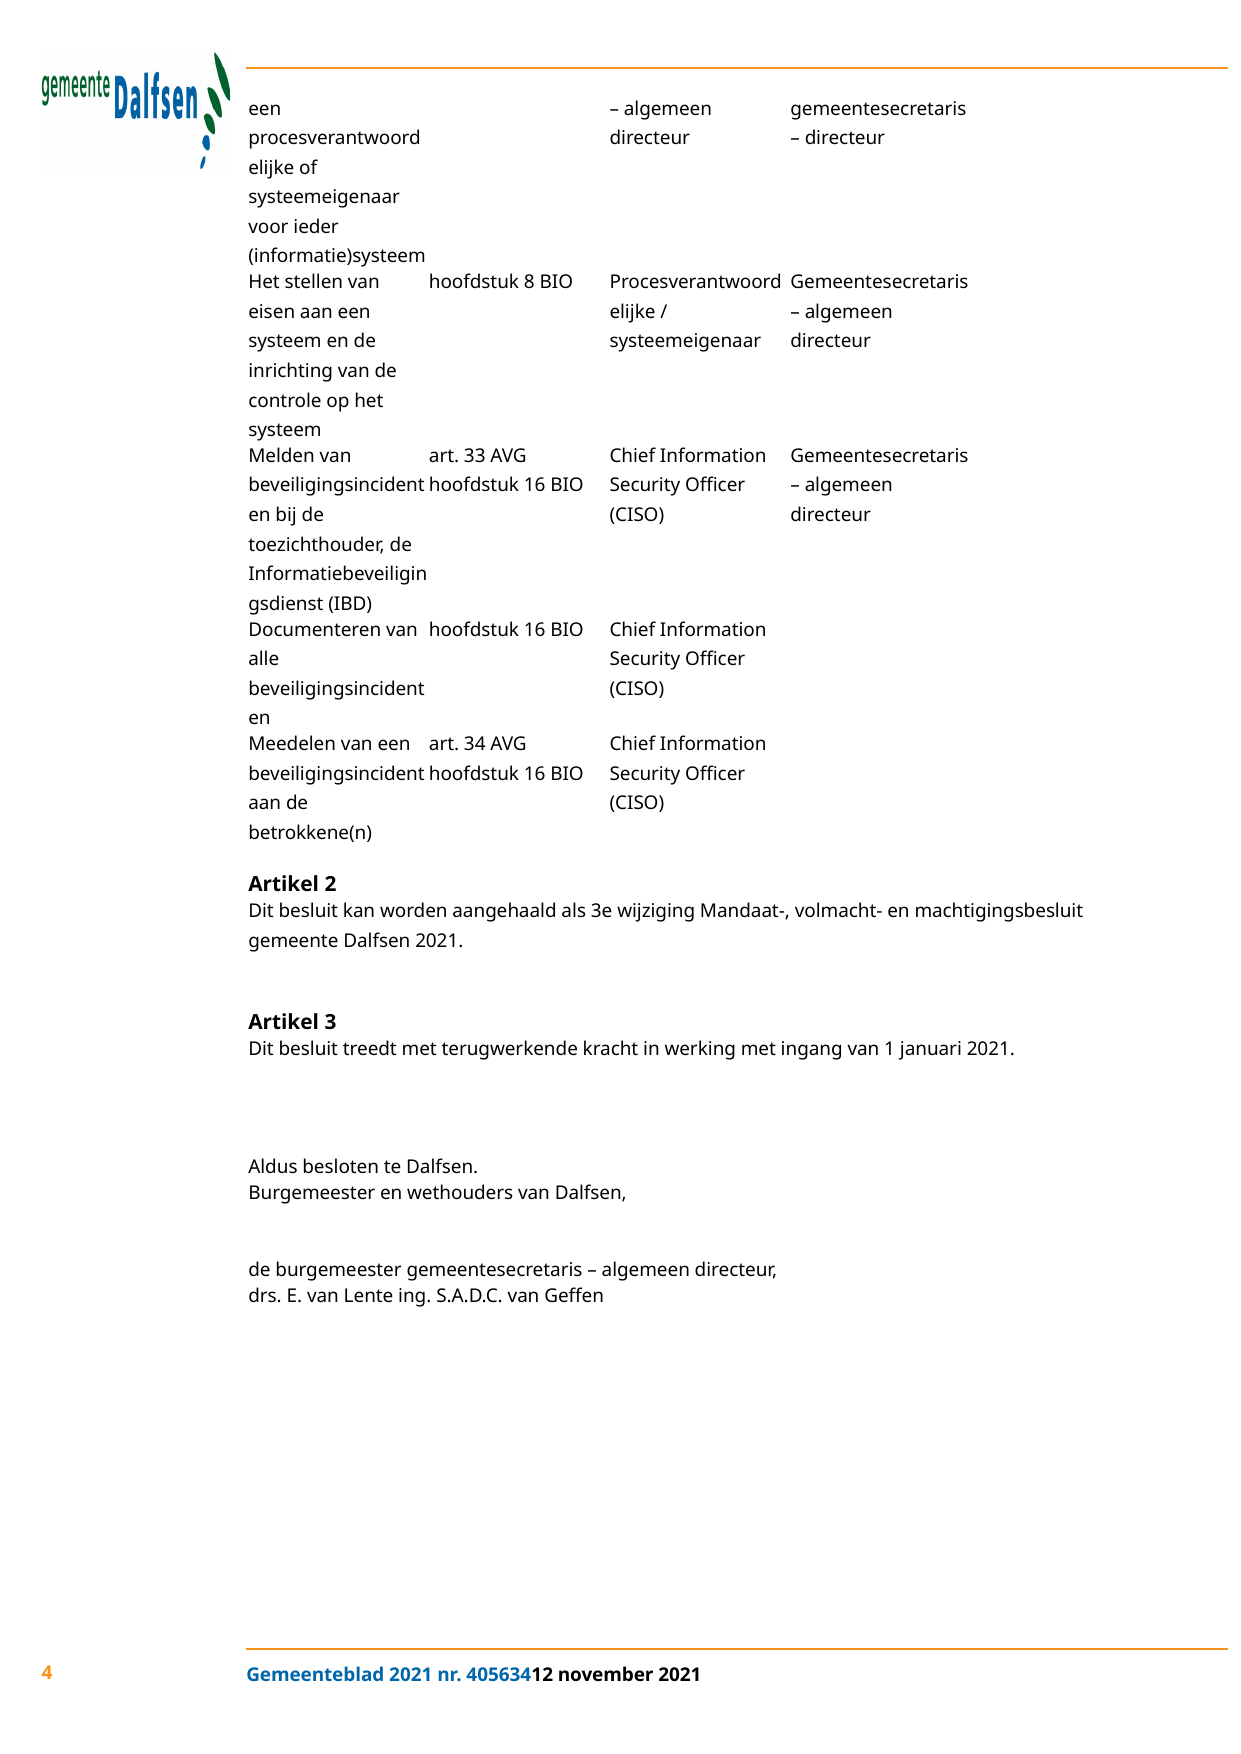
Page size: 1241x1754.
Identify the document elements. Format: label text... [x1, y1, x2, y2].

text Dit besluit treedt met terugwerkende kracht in werking met ingang van 1 januari 2021. [248, 1035, 1152, 1061]
text Burgemeester en wethouders van Dalfsen, [248, 1179, 1152, 1205]
picture [41, 47, 231, 172]
table_cell hoofdstuk 8 BIO [429, 269, 609, 442]
table_cell Procesverantwoordelijke / systeemeigenaar [609, 269, 790, 442]
table_cell – algemeen directeur [609, 95, 790, 268]
table_cell een procesverantwoordelijke of systeemeigenaar voor ieder (informatie)systeem [248, 95, 429, 268]
text Aldus besloten te Dalfsen. [248, 1153, 1152, 1179]
table_cell art. 33 AVG hoofdstuk 16 BIO [429, 442, 609, 616]
table_cell [790, 616, 971, 730]
text Dit besluit kan worden aangehaald als 3e wijziging Mandaat-, volmacht- en machtigingsbesluit gemeente Dalfsen 2021. [248, 897, 1152, 952]
text Artikel 2 [248, 869, 1152, 897]
table_cell [971, 616, 1152, 730]
text de burgemeester gemeentesecretaris – algemeen directeur, [248, 1256, 1152, 1282]
table_cell Chief Information Security Officer (CISO) [609, 730, 790, 845]
table_cell art. 34 AVG hoofdstuk 16 BIO [429, 730, 609, 845]
table_cell Meedelen van een beveiligingsincident aan de betrokkene(n) [248, 730, 429, 845]
table_cell [429, 95, 609, 268]
text Artikel 3 [248, 1007, 1152, 1035]
table_cell Chief Information Security Officer (CISO) [609, 442, 790, 616]
table_cell Melden van beveiligingsincidenten bij de toezichthouder, de Informatiebeveiligingsdienst (IBD) [248, 442, 429, 616]
table_cell gemeentesecretaris – directeur [790, 95, 971, 268]
text drs. E. van Lente ing. S.A.D.C. van Geffen [248, 1282, 1152, 1308]
table_cell [971, 730, 1152, 845]
table_cell [790, 730, 971, 845]
table_cell [971, 95, 1152, 268]
table_cell Chief Information Security Officer (CISO) [609, 616, 790, 730]
table_cell Documenteren van alle beveiligingsincidenten [248, 616, 429, 730]
table_cell Gemeentesecretaris – algemeen directeur [790, 442, 971, 616]
table_cell [971, 442, 1152, 616]
table_cell Gemeentesecretaris – algemeen directeur [790, 269, 971, 442]
table_cell [971, 269, 1152, 442]
table_cell hoofdstuk 16 BIO [429, 616, 609, 730]
table_cell Het stellen van eisen aan een systeem en de inrichting van de controle op het systeem [248, 269, 429, 442]
